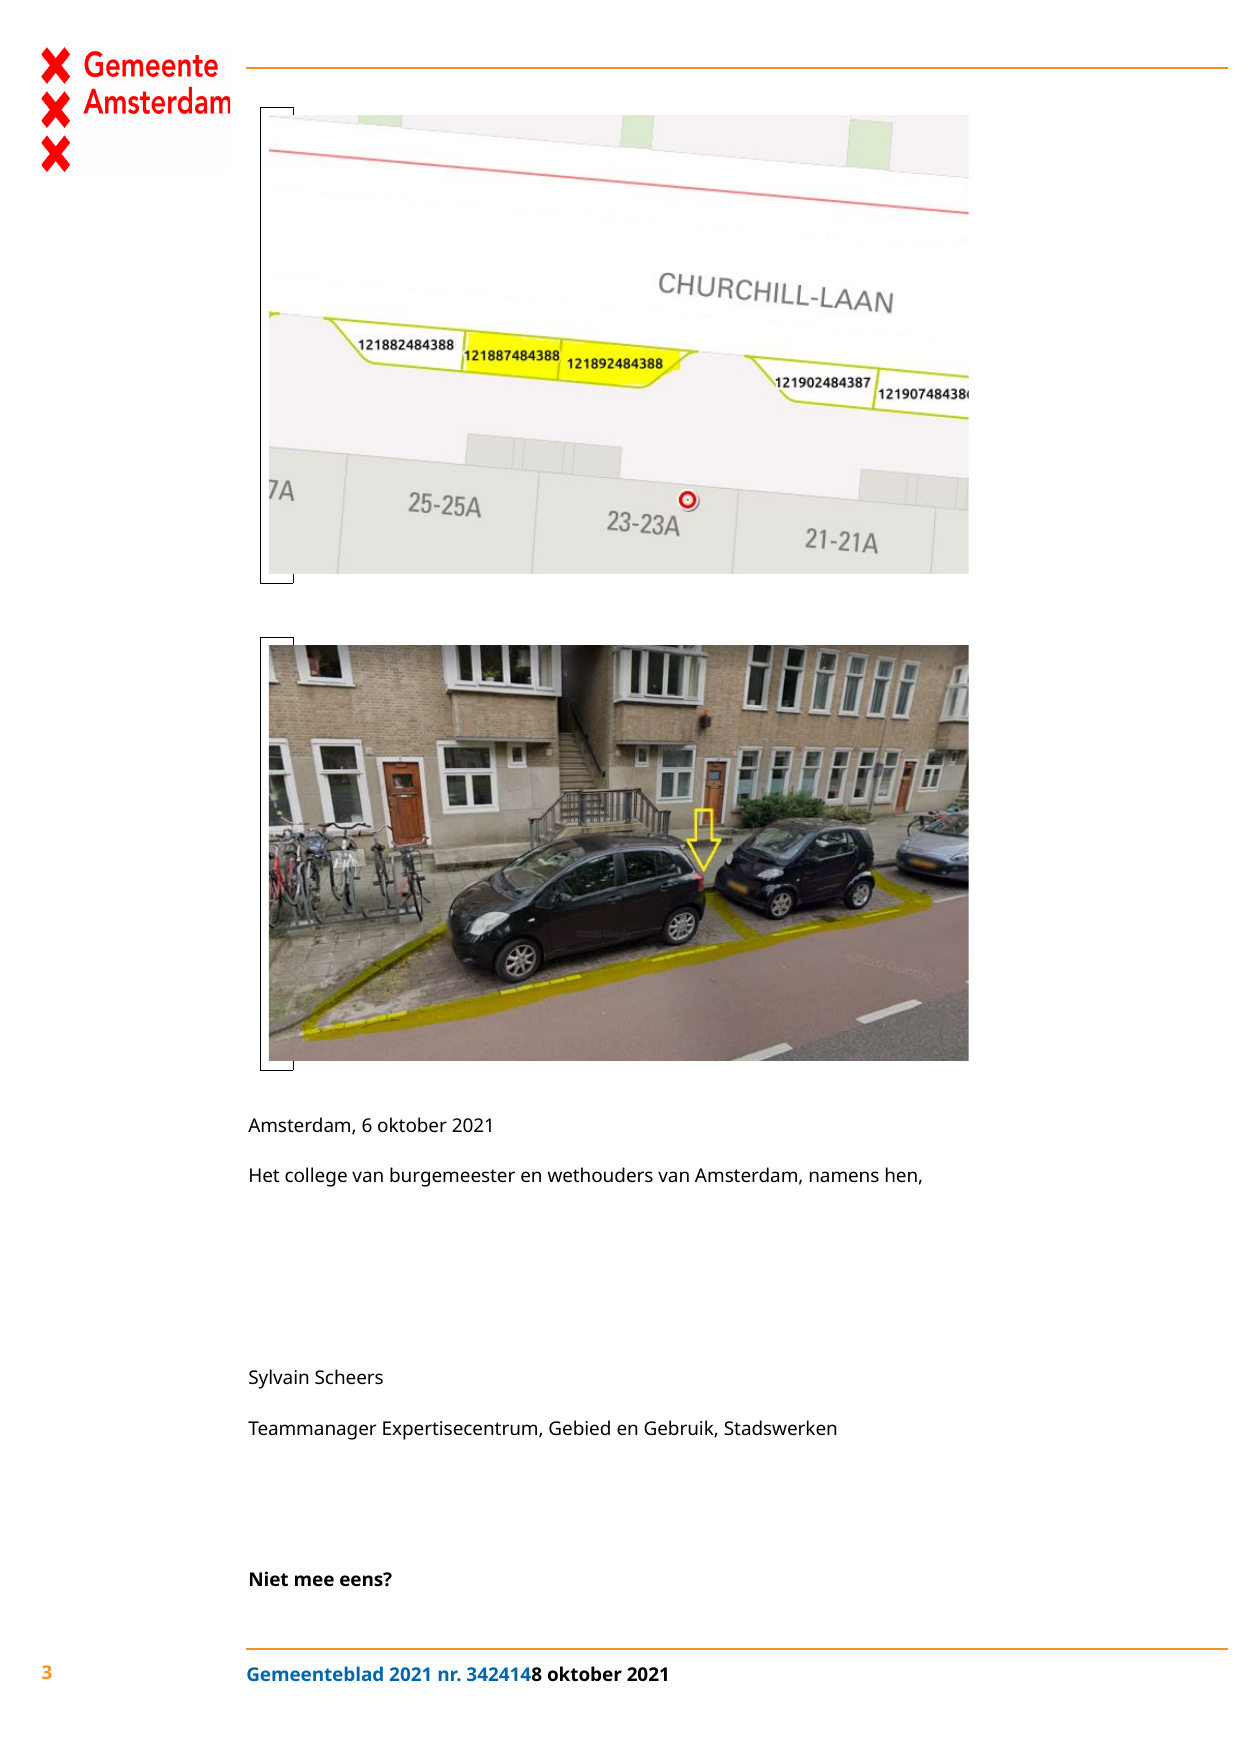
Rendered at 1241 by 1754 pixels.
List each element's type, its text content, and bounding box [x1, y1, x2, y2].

text Amsterdam, 6 oktober 2021 [248, 1112, 1152, 1138]
picture [268, 645, 969, 1061]
picture [268, 115, 969, 574]
text Teammanager Expertisecentrum, Gebied en Gebruik, Stadswerken [248, 1415, 1152, 1440]
text Sylvain Scheers [248, 1364, 1152, 1390]
text Niet mee eens? [248, 1566, 1152, 1592]
text Het college van burgemeester en wethouders van Amsterdam, namens hen, [248, 1163, 1152, 1188]
picture [41, 47, 231, 172]
